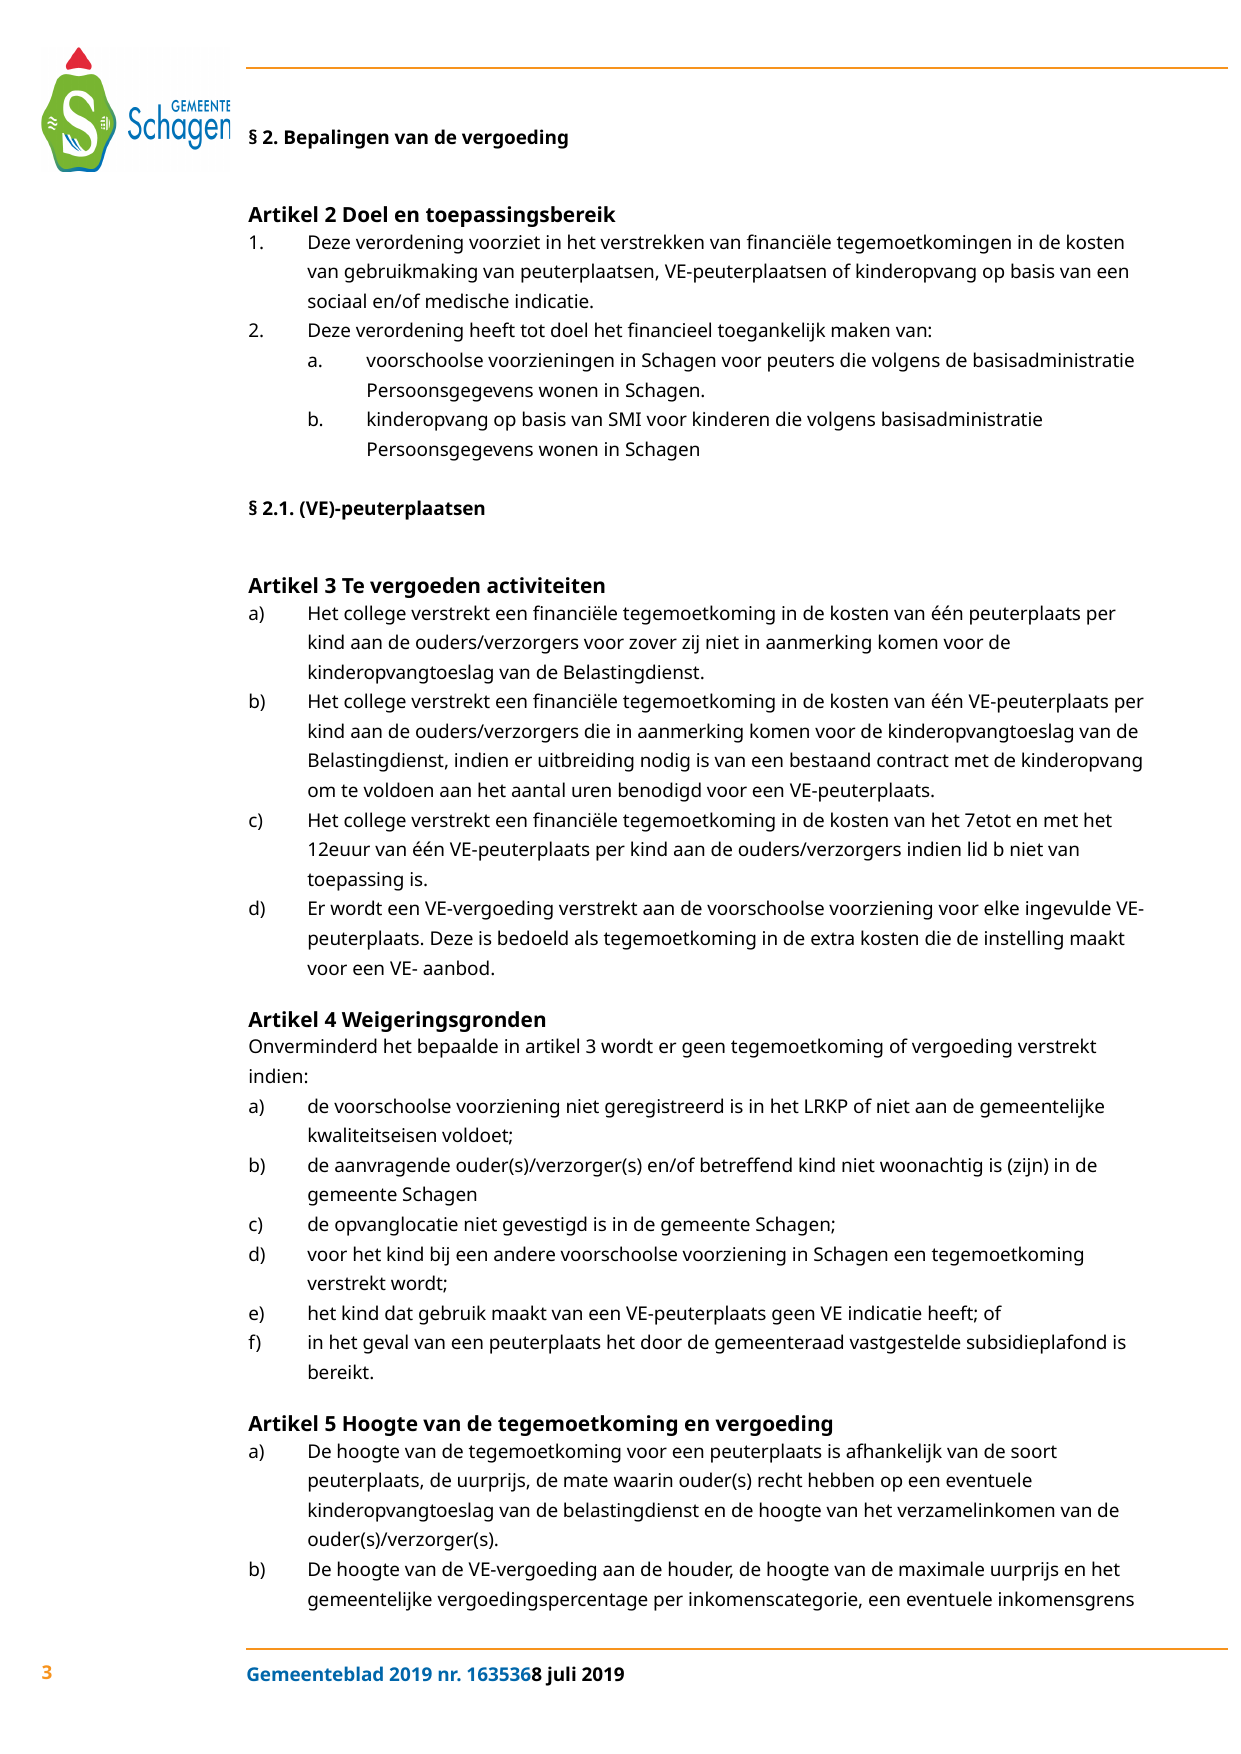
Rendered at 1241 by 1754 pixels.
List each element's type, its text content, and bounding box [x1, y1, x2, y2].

list het kind dat gebruik maakt van een VE-peuterplaats geen VE indicatie heeft; of [248, 1300, 1152, 1326]
list voorschoolse voorzieningen in Schagen voor peuters die volgens de basisadministratie Persoonsgegevens wonen in Schagen. [307, 347, 1152, 403]
text Onverminderd het bepaalde in artikel 3 wordt er geen tegemoetkoming of vergoeding verstrekt indien: [248, 1034, 1152, 1089]
list de voorschoolse voorziening niet geregistreerd is in het LRKP of niet aan de gemeentelijke kwaliteitseisen voldoet; [248, 1093, 1152, 1148]
list de aanvragende ouder(s)/verzorger(s) en/of betreffend kind niet woonachtig is (zijn) in de gemeente Schagen [248, 1152, 1152, 1207]
text Artikel 5 Hoogte van de tegemoetkoming en vergoeding [248, 1409, 1152, 1438]
list de opvanglocatie niet gevestigd is in de gemeente Schagen; [248, 1211, 1152, 1237]
list Deze verordening voorziet in het verstrekken van financiële tegemoetkomingen in de kosten van gebruikmaking van peuterplaatsen, VE-peuterplaatsen of kinderopvang op basis van een sociaal en/of medische indicatie. [248, 229, 1152, 314]
list Deze verordening heeft tot doel het financieel toegankelijk maken van: [248, 318, 1152, 343]
list voor het kind bij een andere voorschoolse voorziening in Schagen een tegemoetkoming verstrekt wordt; [248, 1241, 1152, 1296]
text Artikel 4 Weigeringsgronden [248, 1005, 1152, 1034]
list Er wordt een VE-vergoeding verstrekt aan de voorschoolse voorziening voor elke ingevulde VE-peuterplaats. Deze is bedoeld als tegemoetkoming in de extra kosten die de instelling maakt voor een VE- aanbod. [248, 896, 1152, 981]
list Het college verstrekt een financiële tegemoetkoming in de kosten van het 7etot en met het 12euur van één VE-peuterplaats per kind aan de ouders/verzorgers indien lid b niet van toepassing is. [248, 807, 1152, 892]
text Artikel 3 Te vergoeden activiteiten [248, 571, 1152, 600]
list kinderopvang op basis van SMI voor kinderen die volgens basisadministratie Persoonsgegevens wonen in Schagen [307, 406, 1152, 462]
list in het geval van een peuterplaats het door de gemeenteraad vastgestelde subsidieplafond is bereikt. [248, 1329, 1152, 1385]
text Artikel 2 Doel en toepassingsbereik [248, 201, 1152, 229]
list De hoogte van de VE-vergoeding aan de houder, de hoogte van de maximale uurprijs en het gemeentelijke vergoedingspercentage per inkomenscategorie, een eventuele inkomensgrens [248, 1556, 1152, 1612]
text § 2.1. (VE)-peuterplaatsen [248, 495, 1152, 521]
list Het college verstrekt een financiële tegemoetkoming in de kosten van één peuterplaats per kind aan de ouders/verzorgers voor zover zij niet in aanmerking komen voor de kinderopvangtoeslag van de Belastingdienst. [248, 600, 1152, 685]
text § 2. Bepalingen van de vergoeding [248, 124, 1152, 150]
list Het college verstrekt een financiële tegemoetkoming in de kosten van één VE-peuterplaats per kind aan de ouders/verzorgers die in aanmerking komen voor de kinderopvangtoeslag van de Belastingdienst, indien er uitbreiding nodig is van een bestaand contract met de kinderopvang om te voldoen aan het aantal uren benodigd voor een VE-peuterplaats. [248, 688, 1152, 803]
list De hoogte van de tegemoetkoming voor een peuterplaats is afhankelijk van de soort peuterplaats, de uurprijs, de mate waarin ouder(s) recht hebben op een eventuele kinderopvangtoeslag van de belastingdienst en de hoogte van het verzamelinkomen van de ouder(s)/verzorger(s). [248, 1438, 1152, 1552]
picture [41, 47, 231, 172]
